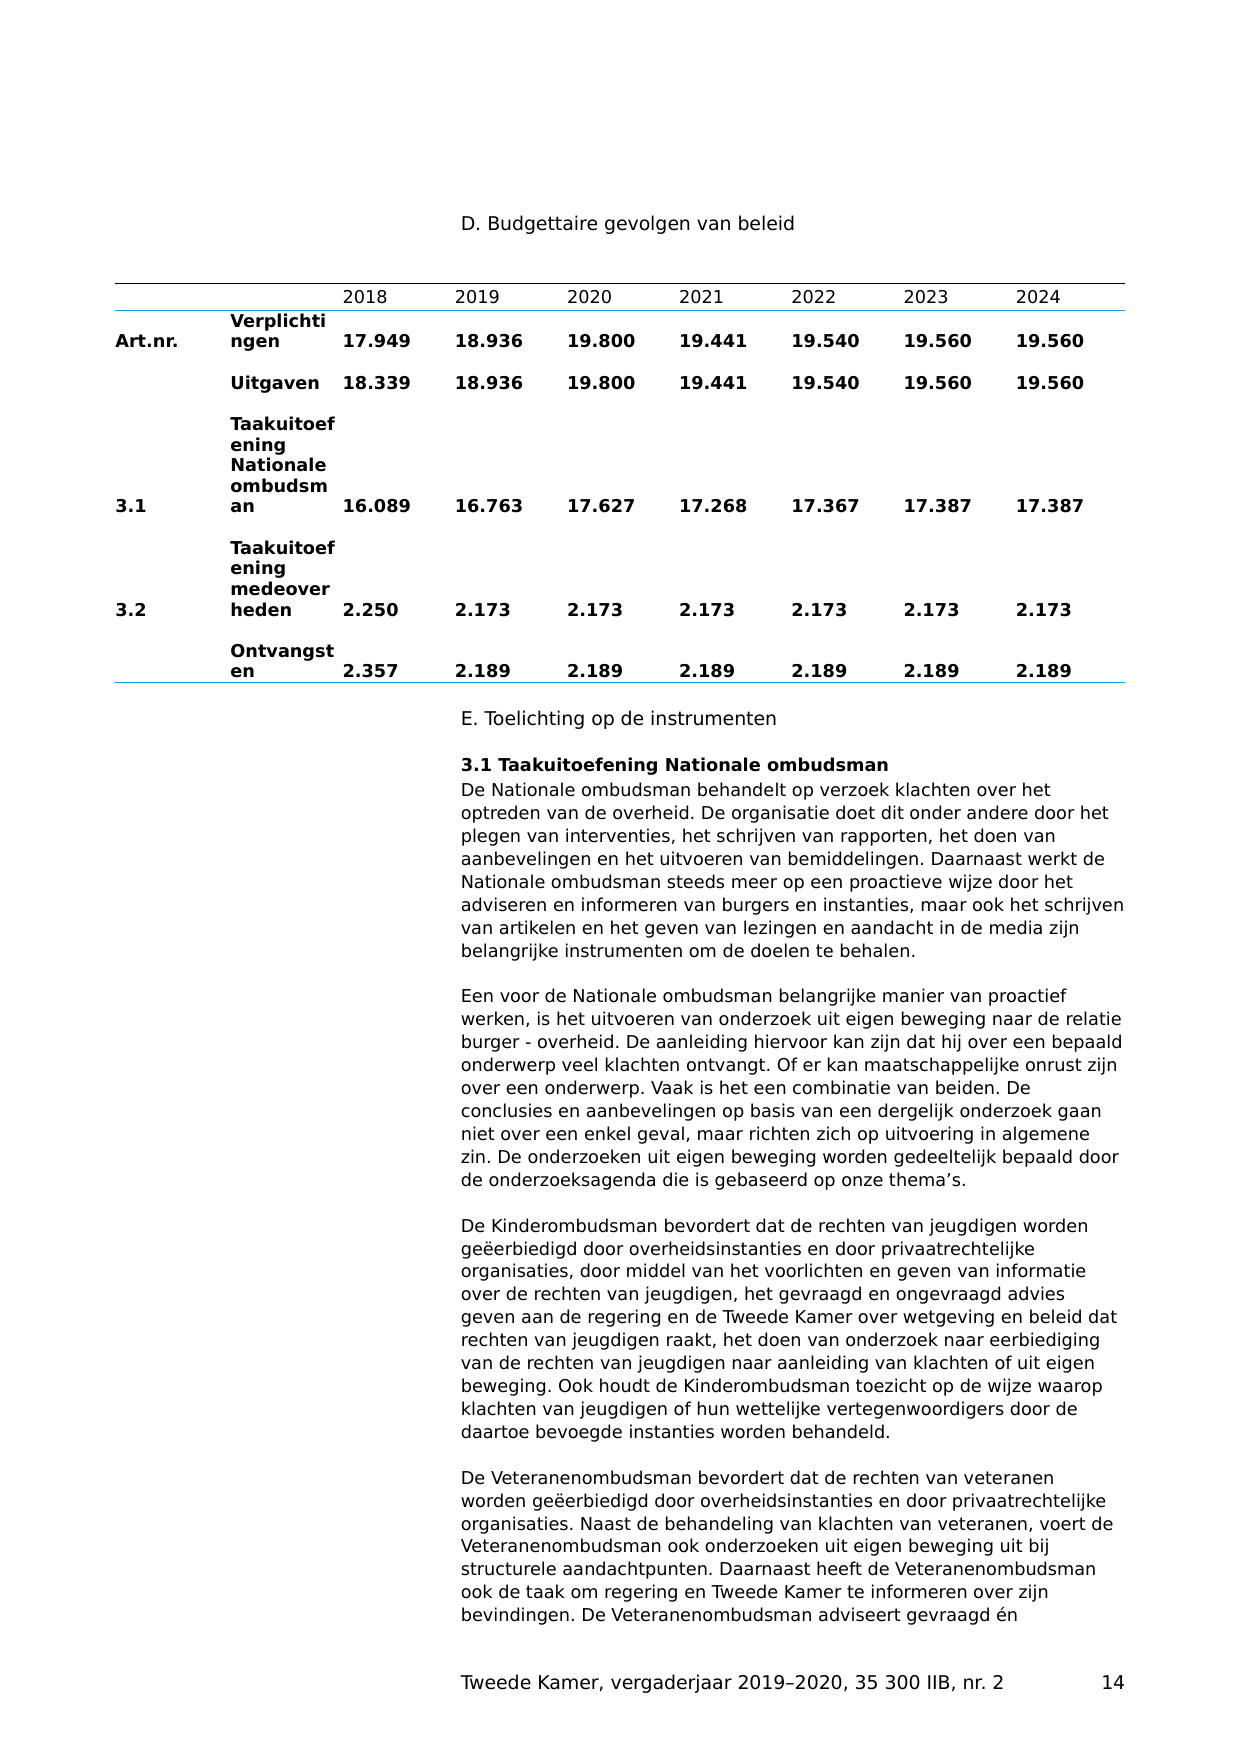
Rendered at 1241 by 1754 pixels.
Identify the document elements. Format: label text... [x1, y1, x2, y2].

table_cell [227, 517, 339, 538]
table_cell [340, 517, 452, 538]
table_cell 2.173 [900, 538, 1013, 620]
table_cell [115, 641, 227, 682]
table_cell 19.560 [900, 373, 1013, 393]
table_cell [115, 620, 227, 641]
table_cell [227, 352, 339, 373]
table_cell 3.1 [115, 414, 227, 517]
table_cell [564, 517, 676, 538]
table_header Tabel 6 Budgettaire gevolgen van beleid art. 3 De Nationale ombudsman (bedragen x € 1.000) [115, 258, 1125, 283]
table_cell 2019 [452, 284, 564, 310]
table_cell [115, 373, 227, 393]
table_cell Art.nr. [115, 311, 227, 352]
table_cell Verplichtingen [227, 311, 339, 352]
table_cell [788, 517, 900, 538]
table_cell 18.339 [340, 373, 452, 393]
text Een voor de Nationale ombudsman belangrijke manier van proactief werken, is het uitvoeren van onderzoek uit eigen beweging naar de relatie burger - overheid. De aanleiding hiervoor kan zijn dat hij over een bepaald onderwerp veel klachten ontvangt. Of er kan maatschappelijke onrust zijn over een onderwerp. Vaak is het een combinatie van beiden. De conclusies en aanbevelingen op basis van een dergelijk onderzoek gaan niet over een enkel geval, maar richten zich op uitvoering in algemene zin. De onderzoeken uit eigen beweging worden gedeeltelijk bepaald door de onderzoeksagenda die is gebaseerd op onze thema’s. [461, 984, 1125, 1191]
table_cell [227, 393, 339, 414]
table_cell 19.540 [788, 373, 900, 393]
table_cell [564, 620, 676, 641]
table_cell 2.189 [788, 641, 900, 682]
table_cell 19.560 [1013, 373, 1125, 393]
table_cell 17.949 [340, 311, 452, 352]
text 3.1 Taakuitoefening Nationale ombudsman [461, 753, 1125, 776]
table_cell [115, 352, 227, 373]
table_cell [564, 393, 676, 414]
table_cell [788, 352, 900, 373]
table_cell 17.387 [1013, 414, 1125, 517]
table_cell 2022 [788, 284, 900, 310]
table_cell 17.627 [564, 414, 676, 517]
table_cell 19.800 [564, 311, 676, 352]
table_cell [227, 284, 339, 310]
table_cell 18.936 [452, 311, 564, 352]
table_cell [900, 517, 1013, 538]
table_cell 19.540 [788, 311, 900, 352]
table_cell 2020 [564, 284, 676, 310]
table_cell [452, 393, 564, 414]
table_cell [900, 620, 1013, 641]
table_cell [115, 284, 227, 310]
table_cell 2.189 [1013, 641, 1125, 682]
table_cell 16.089 [340, 414, 452, 517]
table_cell 17.268 [676, 414, 788, 517]
table_cell [564, 352, 676, 373]
table_cell 2018 [340, 284, 452, 310]
table_cell 2021 [676, 284, 788, 310]
table_cell [1013, 393, 1125, 414]
text De Kinderombudsman bevordert dat de rechten van jeugdigen worden geëerbiedigd door overheidsinstanties en door privaatrechtelijke organisaties, door middel van het voorlichten en geven van informatie over de rechten van jeugdigen, het gevraagd en ongevraagd advies geven aan de regering en de Tweede Kamer over wetgeving en beleid dat rechten van jeugdigen raakt, het doen van onderzoek naar eerbiediging van de rechten van jeugdigen naar aanleiding van klachten of uit eigen beweging. Ook houdt de Kinderombudsman toezicht op de wijze waarop klachten van jeugdigen of hun wettelijke vertegenwoordigers door de daartoe bevoegde instanties worden behandeld. [461, 1214, 1125, 1443]
table_cell [676, 352, 788, 373]
table_cell [340, 393, 452, 414]
text De Nationale ombudsman behandelt op verzoek klachten over het optreden van de overheid. De organisatie doet dit onder andere door het plegen van interventies, het schrijven van rapporten, het doen van aanbevelingen en het uitvoeren van bemiddelingen. Daarnaast werkt de Nationale ombudsman steeds meer op een proactieve wijze door het adviseren en informeren van burgers en instanties, maar ook het schrijven van artikelen en het geven van lezingen en aandacht in de media zijn belangrijke instrumenten om de doelen te behalen. [461, 778, 1125, 962]
table_cell 18.936 [452, 373, 564, 393]
table_cell 19.441 [676, 373, 788, 393]
table_cell [452, 517, 564, 538]
table_cell [452, 620, 564, 641]
table_cell 2.189 [452, 641, 564, 682]
title E. Toelichting op de instrumenten [461, 708, 1125, 729]
table_cell [1013, 352, 1125, 373]
table_cell 17.367 [788, 414, 900, 517]
table_cell [115, 517, 227, 538]
table_cell 2.173 [676, 538, 788, 620]
table_cell Uitgaven [227, 373, 339, 393]
table_cell 2023 [900, 284, 1013, 310]
table_cell [900, 352, 1013, 373]
table_cell 16.763 [452, 414, 564, 517]
table_cell 2024 [1013, 284, 1125, 310]
table_cell [227, 620, 339, 641]
table_cell 2.173 [452, 538, 564, 620]
table_cell [788, 620, 900, 641]
table_cell [340, 620, 452, 641]
table_cell 3.2 [115, 538, 227, 620]
table_cell [676, 393, 788, 414]
table_cell [1013, 620, 1125, 641]
table_cell 2.189 [900, 641, 1013, 682]
table_cell 2.173 [788, 538, 900, 620]
table_cell 2.189 [676, 641, 788, 682]
table_cell 2.189 [564, 641, 676, 682]
table_cell [115, 393, 227, 414]
table_cell Taakuitoefening Nationale ombudsman [227, 414, 339, 517]
text De Veteranenombudsman bevordert dat de rechten van veteranen worden geëerbiedigd door overheidsinstanties en door privaatrechtelijke organisaties. Naast de behandeling van klachten van veteranen, voert de Veteranenombudsman ook onderzoeken uit eigen beweging uit bij structurele aandachtpunten. Daarnaast heeft de Veteranenombudsman ook de taak om regering en Tweede Kamer te informeren over zijn bevindingen. De Veteranenombudsman adviseert gevraagd én [461, 1466, 1125, 1626]
table_cell 17.387 [900, 414, 1013, 517]
table_cell [1013, 517, 1125, 538]
table_cell Taakuitoefening medeoverheden [227, 538, 339, 620]
table_cell 2.357 [340, 641, 452, 682]
table_cell [788, 393, 900, 414]
title D. Budgettaire gevolgen van beleid [461, 213, 1125, 235]
table_cell Ontvangsten [227, 641, 339, 682]
table_cell [676, 517, 788, 538]
table_cell [452, 352, 564, 373]
table_cell 2.173 [1013, 538, 1125, 620]
table_cell 19.560 [1013, 311, 1125, 352]
table_cell 2.173 [564, 538, 676, 620]
table_cell [900, 393, 1013, 414]
table_cell 19.800 [564, 373, 676, 393]
table_cell 2.250 [340, 538, 452, 620]
table_cell [340, 352, 452, 373]
table_cell [676, 620, 788, 641]
table_cell 19.560 [900, 311, 1013, 352]
table_cell 19.441 [676, 311, 788, 352]
